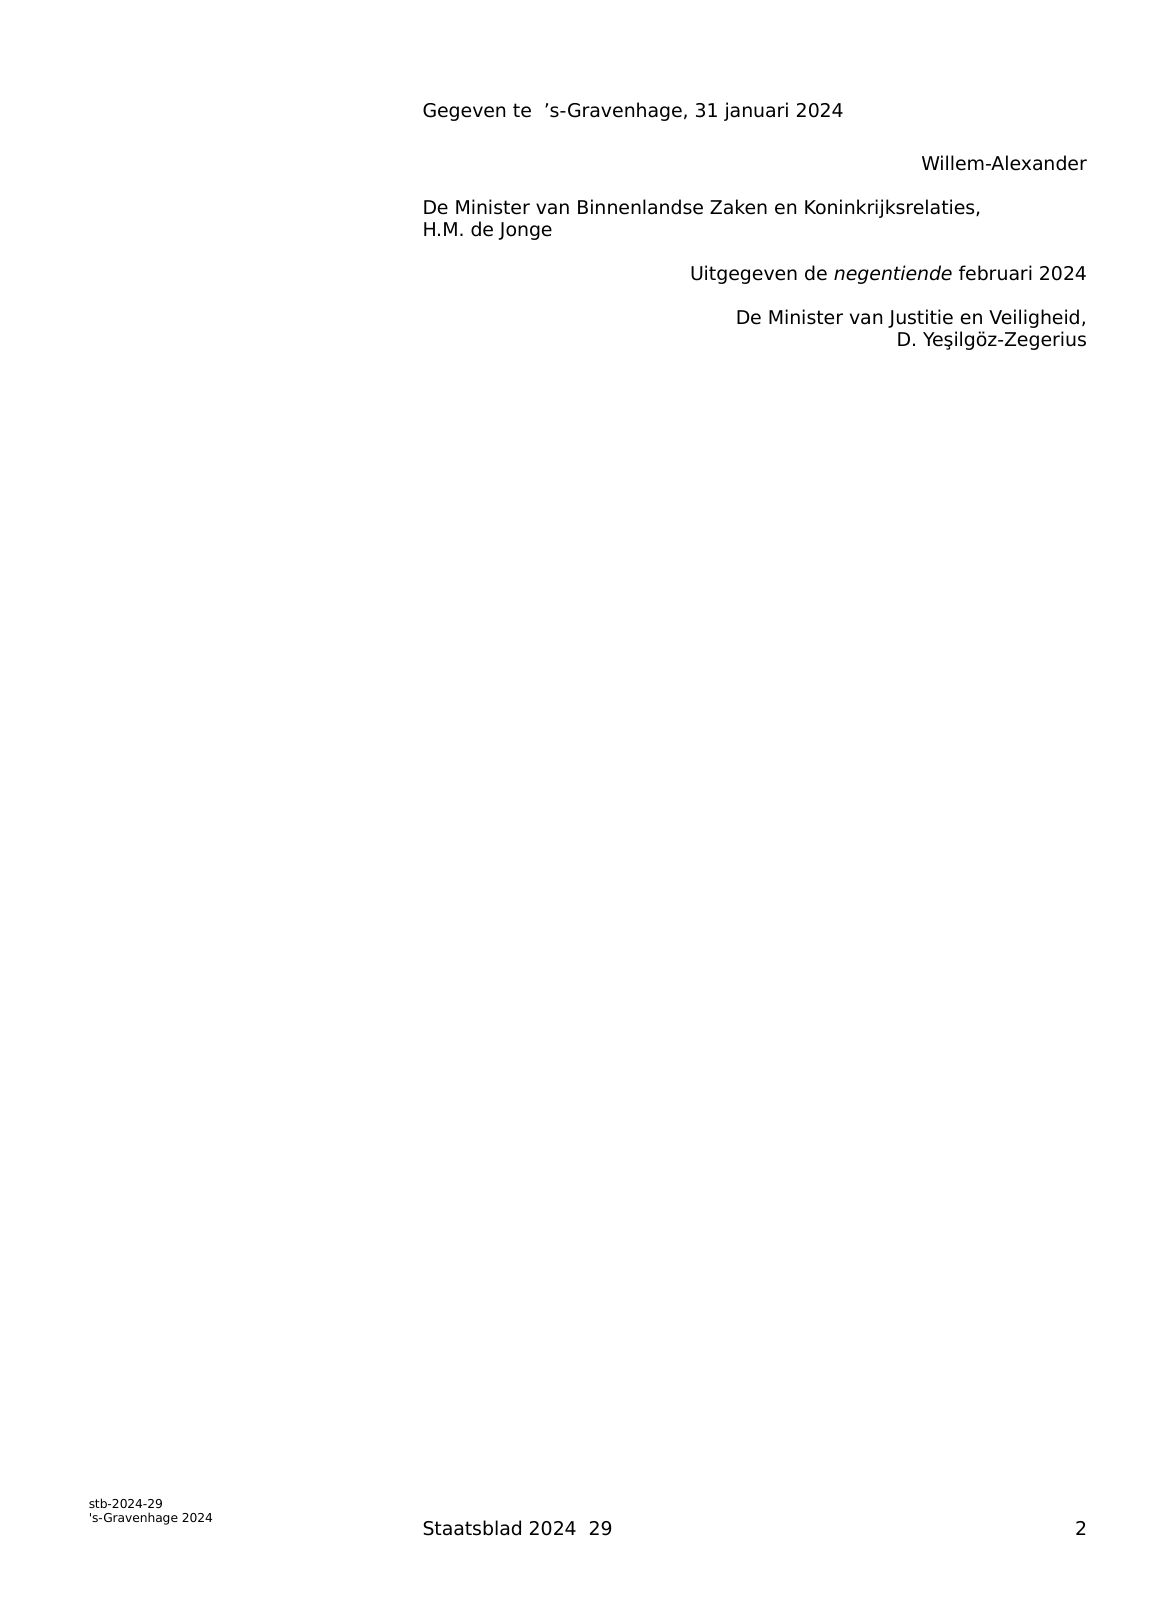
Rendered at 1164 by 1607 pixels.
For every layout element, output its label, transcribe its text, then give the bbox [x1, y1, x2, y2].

text Uitgegeven de negentiende februari 2024 [422, 263, 1087, 285]
text stb-2024-29 [88, 1497, 323, 1511]
text 's-Gravenhage 2024 [88, 1511, 323, 1525]
text Willem-Alexander [422, 152, 1087, 174]
text De Minister van Binnenlandse Zaken en Koninkrijksrelaties, H.M. de Jonge [422, 197, 1087, 241]
text Gegeven te ’s-Gravenhage, 31 januari 2024 [422, 100, 1087, 122]
text De Minister van Justitie en Veiligheid, D. Yeşilgöz-Zegerius [422, 307, 1087, 351]
